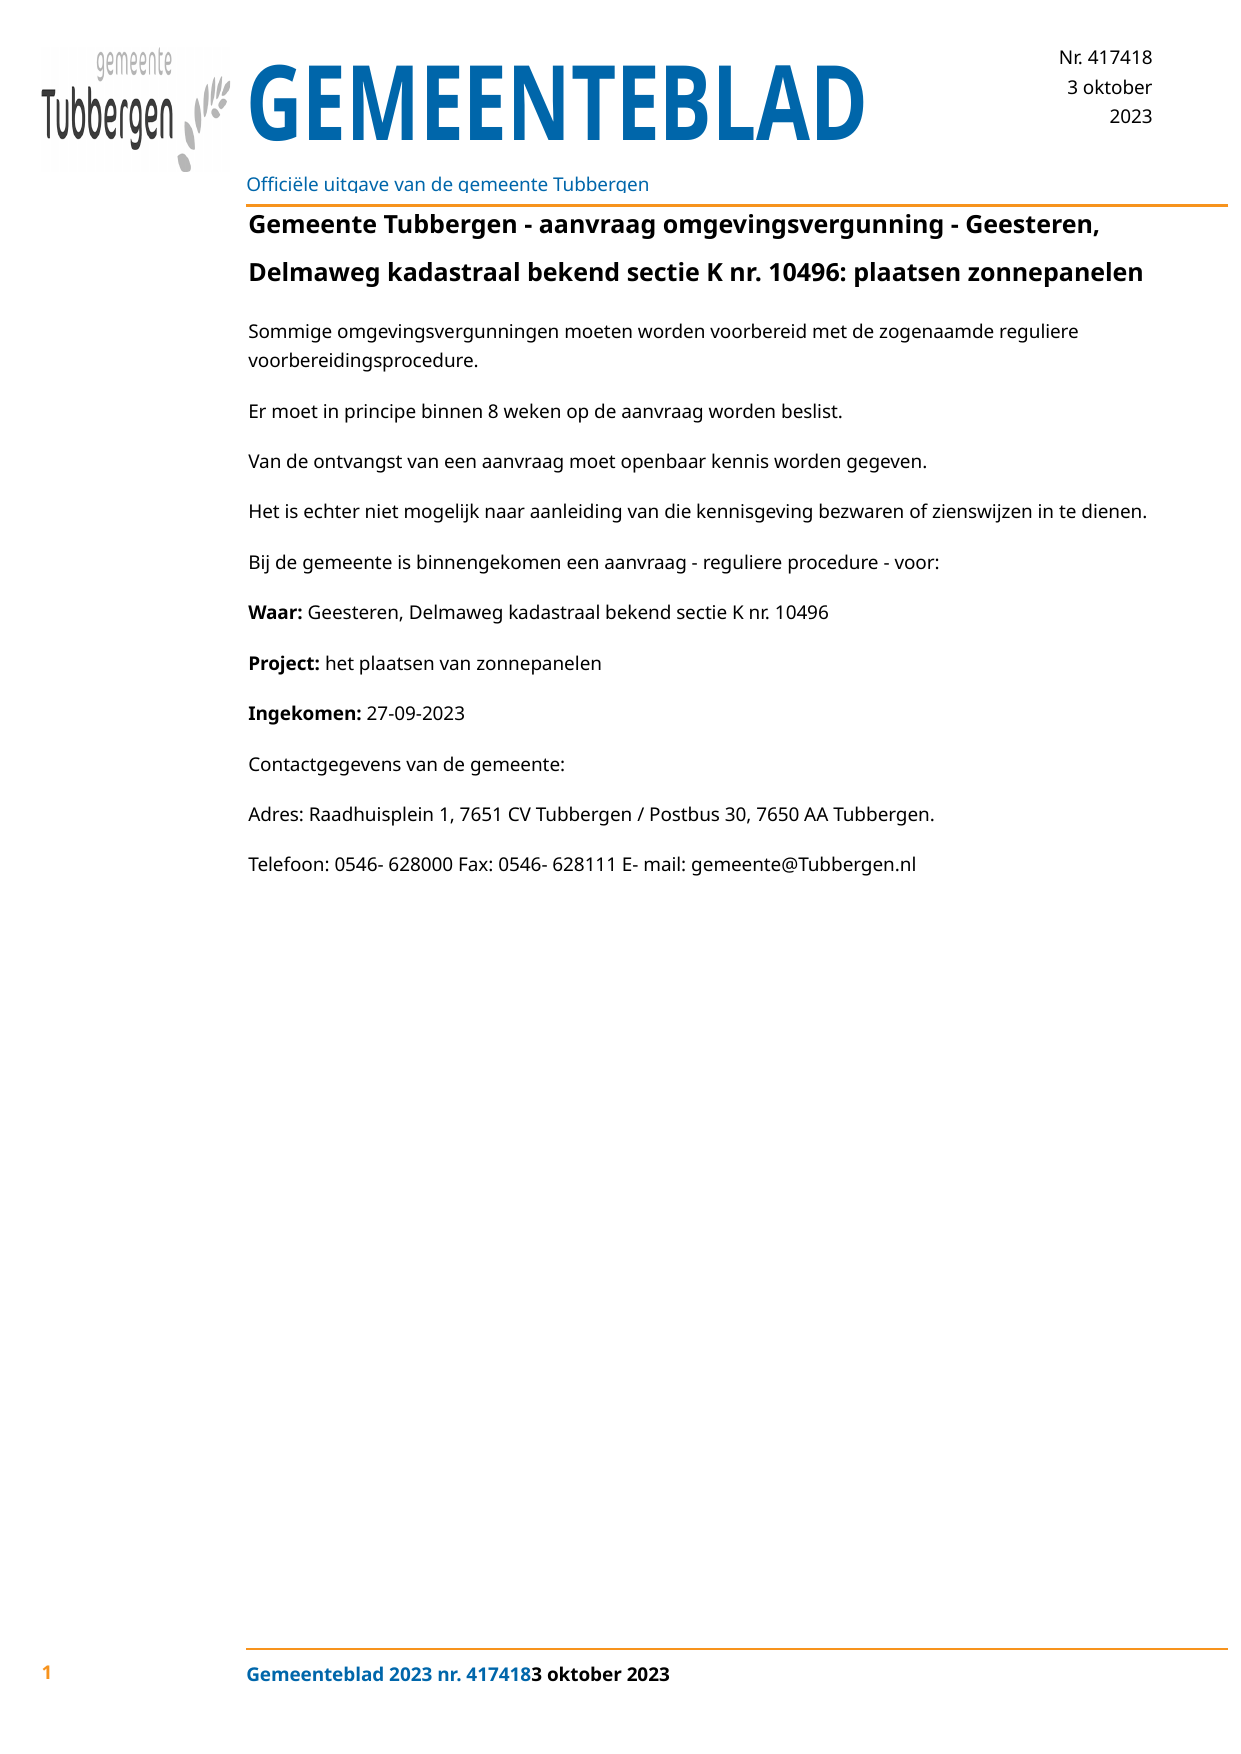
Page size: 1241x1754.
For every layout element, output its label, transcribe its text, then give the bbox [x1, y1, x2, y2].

text Het is echter niet mogelijk naar aanleiding van die kennisgeving bezwaren of zienswijzen in te dienen. [248, 499, 1152, 524]
text Ingekomen: 27-09-2023 [248, 700, 1152, 726]
text Er moet in principe binnen 8 weken op de aanvraag worden beslist. [248, 398, 1152, 424]
text Project: het plaatsen van zonnepanelen [248, 650, 1152, 676]
text Telefoon: 0546- 628000 Fax: 0546- 628111 E- mail: gemeente@Tubbergen.nl [248, 852, 1152, 877]
text Sommige omgevingsvergunningen moeten worden voorbereid met de zogenaamde reguliere voorbereidingsprocedure. [248, 318, 1152, 373]
text Contactgegevens van de gemeente: [248, 751, 1152, 777]
text Adres: Raadhuisplein 1, 7651 CV Tubbergen / Postbus 30, 7650 AA Tubbergen. [248, 801, 1152, 827]
text Waar: Geesteren, Delmaweg kadastraal bekend sectie K nr. 10496 [248, 599, 1152, 625]
text Gemeente Tubbergen - aanvraag omgevingsvergunning - Geesteren, Delmaweg kadastraal bekend sectie K nr. 10496: plaatsen zonnepanelen [248, 207, 1152, 288]
picture [41, 47, 231, 172]
text Bij de gemeente is binnengekomen een aanvraag - reguliere procedure - voor: [248, 549, 1152, 575]
text Van de ontvangst van een aanvraag moet openbaar kennis worden gegeven. [248, 448, 1152, 474]
